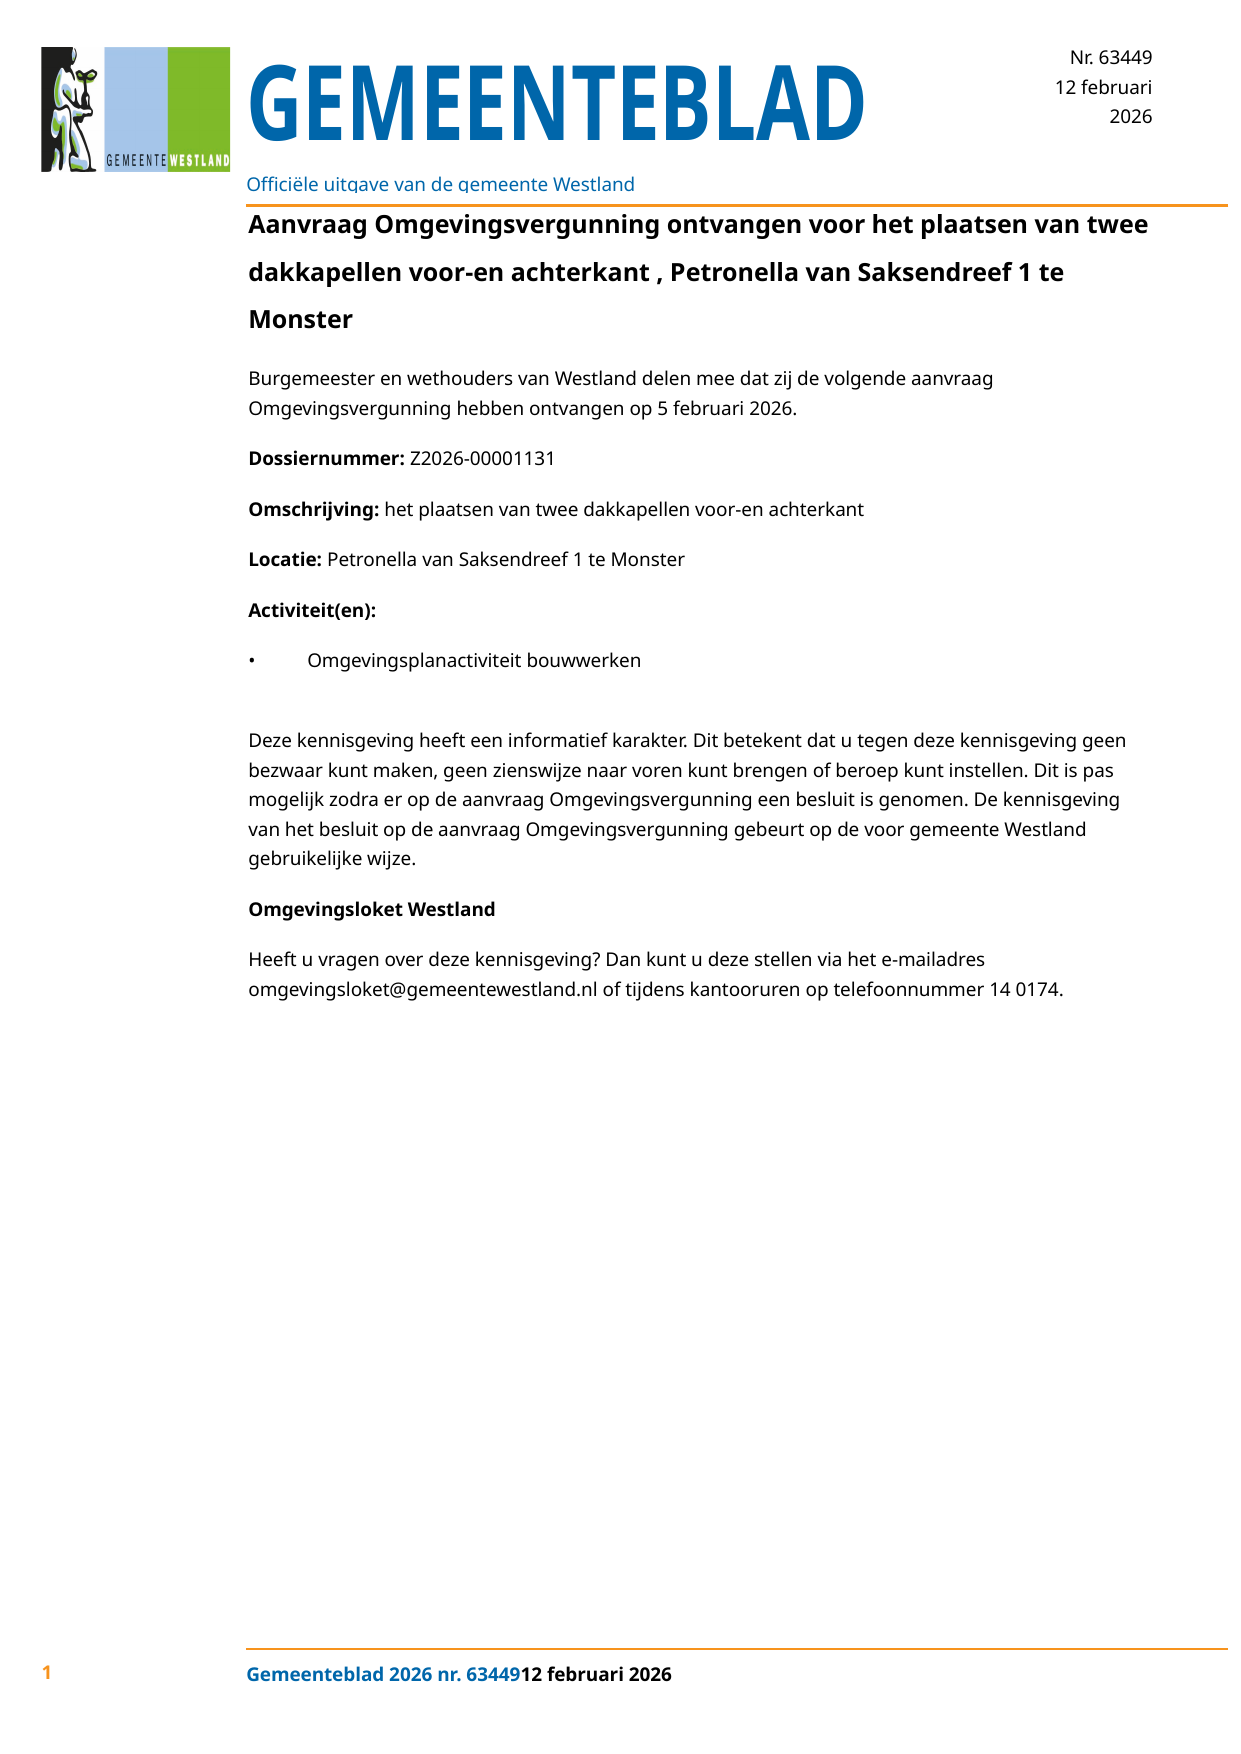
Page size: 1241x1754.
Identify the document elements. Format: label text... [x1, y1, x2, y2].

text Deze kennisgeving heeft een informatief karakter. Dit betekent dat u tegen deze kennisgeving geen bezwaar kunt maken, geen zienswijze naar voren kunt brengen of beroep kunt instellen. Dit is pas mogelijk zodra er op de aanvraag Omgevingsvergunning een besluit is genomen. De kennisgeving van het besluit op de aanvraag Omgevingsvergunning gebeurt op de voor gemeente Westland gebruikelijke wijze. [248, 727, 1152, 871]
text Omgevingsloket Westland [248, 896, 1152, 922]
text Heeft u vragen over deze kennisgeving? Dan kunt u deze stellen via het e-mailadres omgevingsloket@gemeentewestland.nl of tijdens kantooruren op telefoonnummer 14 0174. [248, 946, 1152, 1002]
picture [41, 47, 231, 172]
list Omgevingsplanactiviteit bouwwerken [248, 647, 1152, 673]
text Burgemeester en wethouders van Westland delen mee dat zij de volgende aanvraag Omgevingsvergunning hebben ontvangen op 5 februari 2026. [248, 366, 1152, 421]
text Dossiernummer: Z2026-00001131 [248, 446, 1152, 471]
text Omschrijving: het plaatsen van twee dakkapellen voor-en achterkant [248, 496, 1152, 522]
text Locatie: Petronella van Saksendreef 1 te Monster [248, 546, 1152, 572]
text Aanvraag Omgevingsvergunning ontvangen voor het plaatsen van twee dakkapellen voor-en achterkant , Petronella van Saksendreef 1 te Monster [248, 207, 1152, 336]
text Activiteit(en): [248, 597, 1152, 622]
